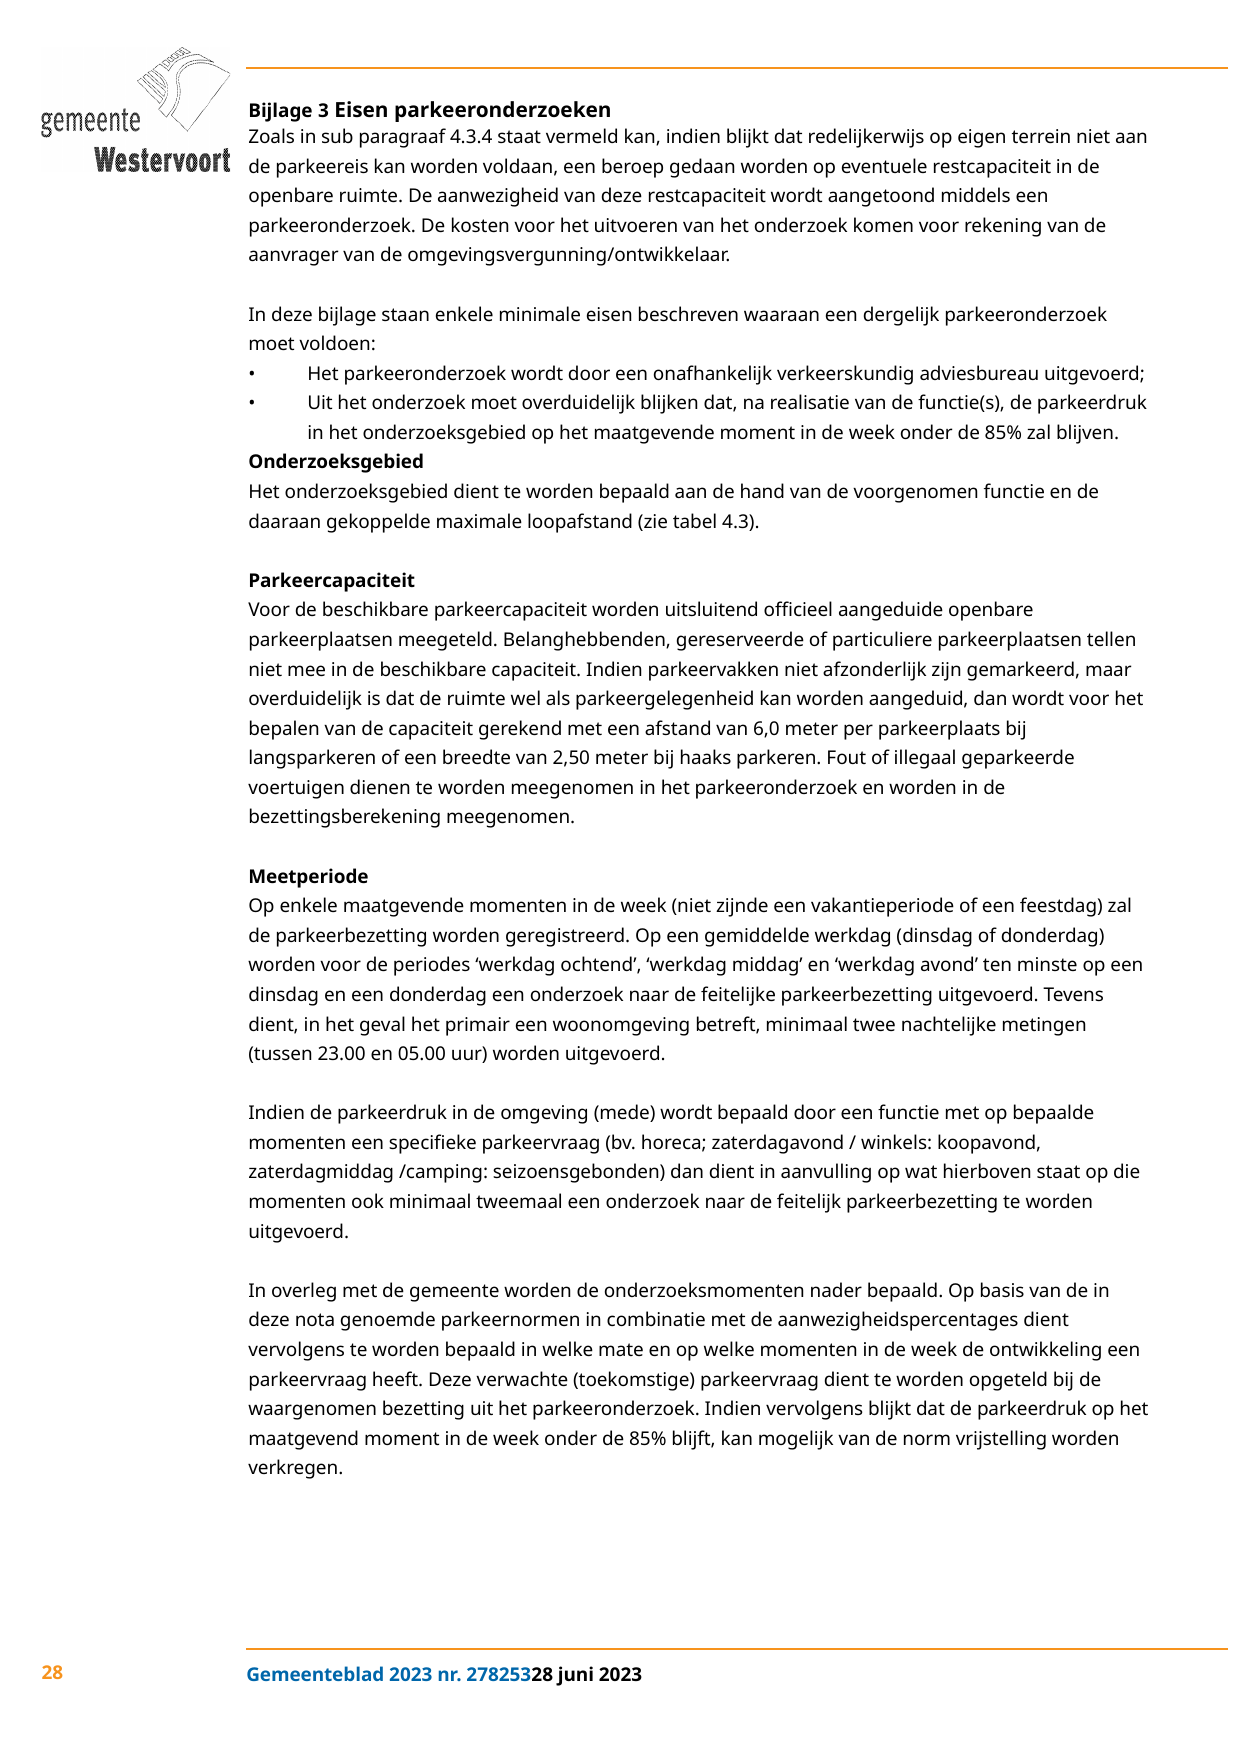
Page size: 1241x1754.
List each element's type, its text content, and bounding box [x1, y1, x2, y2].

text Indien de parkeerdruk in de omgeving (mede) wordt bepaald door een functie met op bepaalde momenten een specifieke parkeervraag (bv. horeca; zaterdagavond / winkels: koopavond, zaterdagmiddag /camping: seizoensgebonden) dan dient in aanvulling op wat hierboven staat op die momenten ook minimaal tweemaal een onderzoek naar de feitelijk parkeerbezetting te worden uitgevoerd. [248, 1099, 1152, 1244]
picture [41, 47, 231, 172]
text Voor de beschikbare parkeercapaciteit worden uitsluitend officieel aangeduide openbare parkeerplaatsen meegeteld. Belanghebbenden, gereserveerde of particuliere parkeerplaatsen tellen niet mee in de beschikbare capaciteit. Indien parkeervakken niet afzonderlijk zijn gemarkeerd, maar overduidelijk is dat de ruimte wel als parkeergelegenheid kan worden aangeduid, dan wordt voor het bepalen van de capaciteit gerekend met een afstand van 6,0 meter per parkeerplaats bij langsparkeren of een breedte van 2,50 meter bij haaks parkeren. Fout of illegaal geparkeerde voertuigen dienen te worden meegenomen in het parkeeronderzoek en worden in de bezettingsberekening meegenomen. [248, 597, 1152, 829]
text Op enkele maatgevende momenten in de week (niet zijnde een vakantieperiode of een feestdag) zal de parkeerbezetting worden geregistreerd. Op een gemiddelde werkdag (dinsdag of donderdag) worden voor de periodes ‘werkdag ochtend’, ‘werkdag middag’ en ‘werkdag avond’ ten minste op een dinsdag en een donderdag een onderzoek naar de feitelijke parkeerbezetting uitgevoerd. Tevens dient, in het geval het primair een woonomgeving betreft, minimaal twee nachtelijke metingen (tussen 23.00 en 05.00 uur) worden uitgevoerd. [248, 892, 1152, 1066]
text Parkeercapaciteit [248, 567, 1152, 593]
text Onderzoeksgebied [248, 449, 1152, 474]
text Meetperiode [248, 863, 1152, 889]
text In overleg met de gemeente worden de onderzoeksmomenten nader bepaald. Op basis van de in deze nota genoemde parkeernormen in combinatie met de aanwezigheidspercentages dient vervolgens te worden bepaald in welke mate en op welke momenten in de week de ontwikkeling een parkeervraag heeft. Deze verwachte (toekomstige) parkeervraag dient te worden opgeteld bij de waargenomen bezetting uit het parkeeronderzoek. Indien vervolgens blijkt dat de parkeerdruk op het maatgevend moment in de week onder de 85% blijft, kan mogelijk van de norm vrijstelling worden verkregen. [248, 1277, 1152, 1480]
list Het parkeeronderzoek wordt door een onafhankelijk verkeerskundig adviesbureau uitgevoerd; [248, 360, 1152, 386]
text In deze bijlage staan enkele minimale eisen beschreven waaraan een dergelijk parkeeronderzoek moet voldoen: [248, 301, 1152, 356]
list Uit het onderzoek moet overduidelijk blijken dat, na realisatie van de functie(s), de parkeerdruk in het onderzoeksgebied op het maatgevende moment in de week onder de 85% zal blijven. [248, 389, 1152, 445]
text Het onderzoeksgebied dient te worden bepaald aan de hand van de voorgenomen functie en de daaraan gekoppelde maximale loopafstand (zie tabel 4.3). [248, 478, 1152, 534]
text Bijlage 3 Eisen parkeeronderzoeken [248, 95, 1152, 123]
text Zoals in sub paragraaf 4.3.4 staat vermeld kan, indien blijkt dat redelijkerwijs op eigen terrein niet aan de parkeereis kan worden voldaan, een beroep gedaan worden op eventuele restcapaciteit in de openbare ruimte. De aanwezigheid van deze restcapaciteit wordt aangetoond middels een parkeeronderzoek. De kosten voor het uitvoeren van het onderzoek komen voor rekening van de aanvrager van de omgevingsvergunning/ontwikkelaar. [248, 123, 1152, 267]
